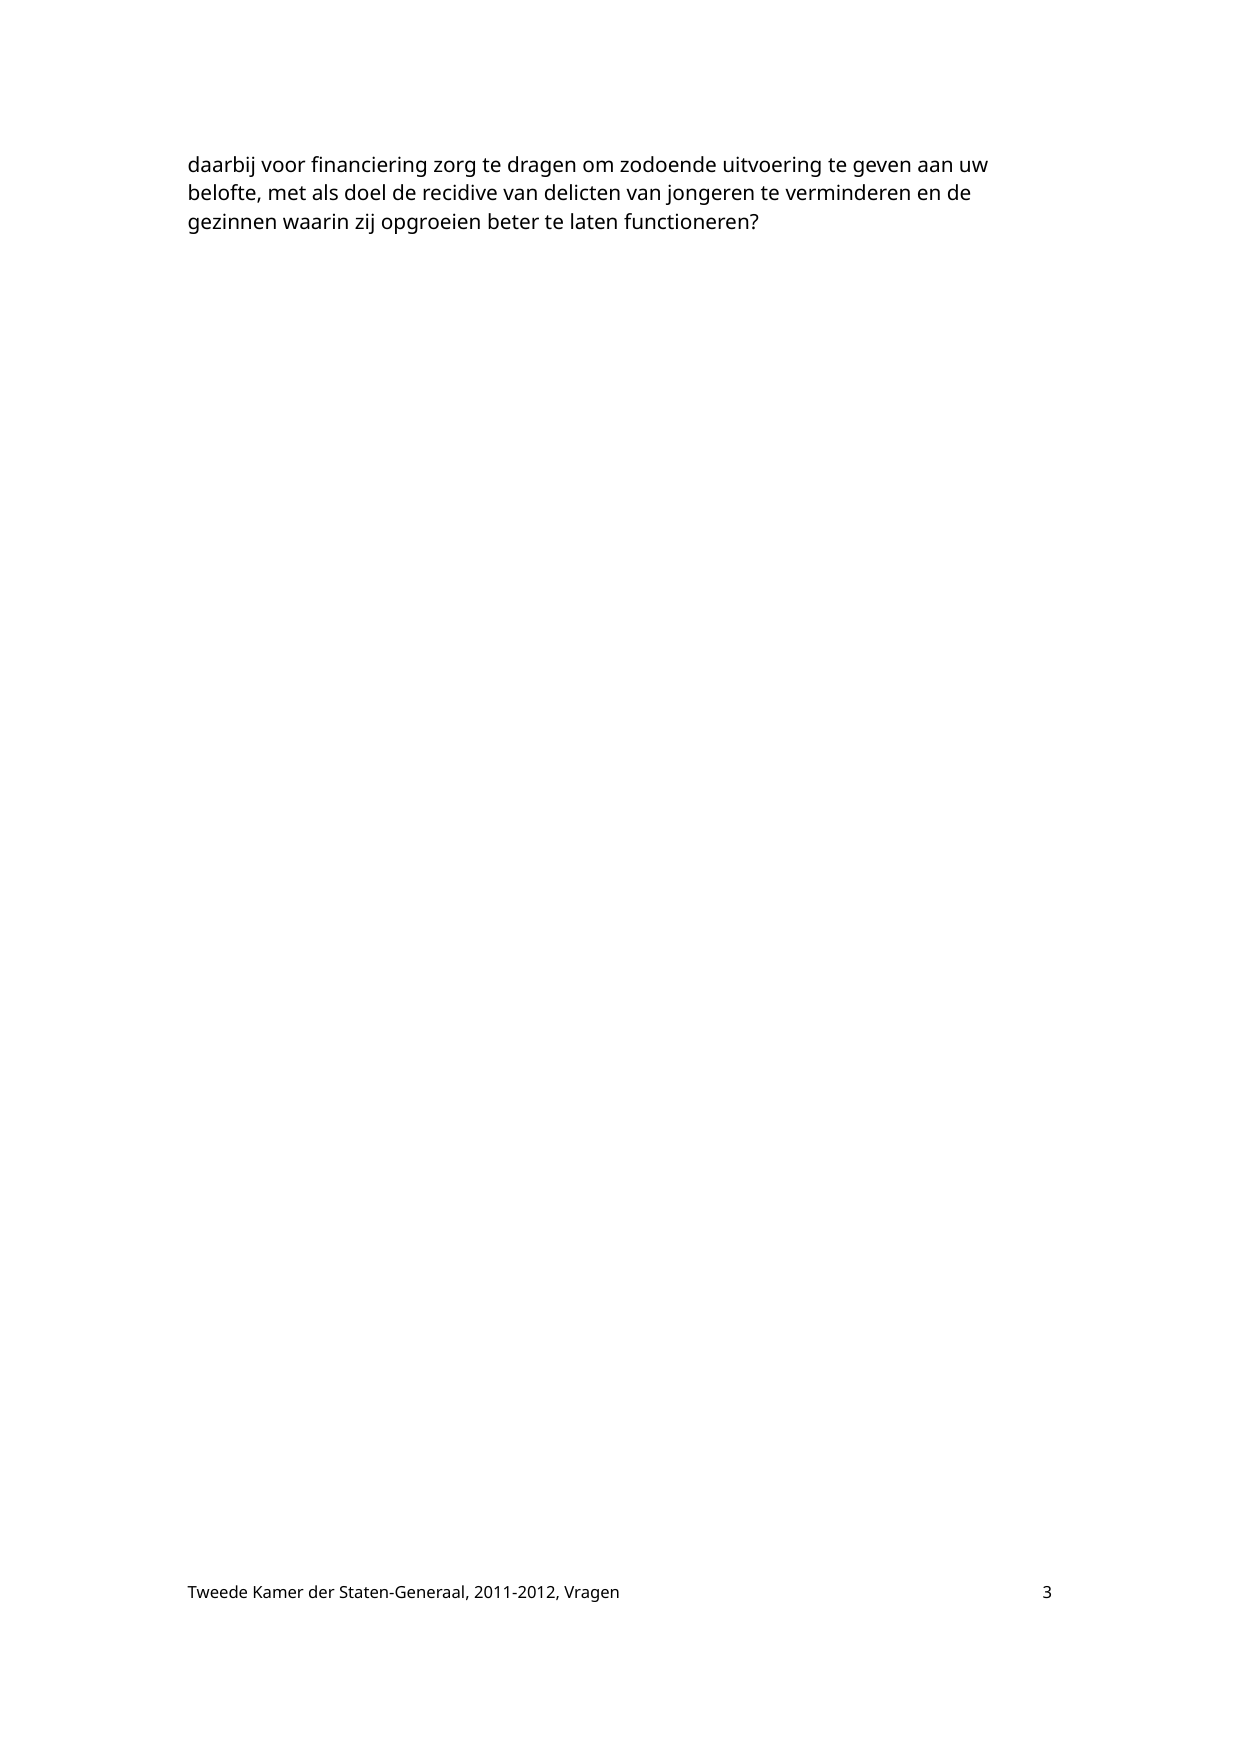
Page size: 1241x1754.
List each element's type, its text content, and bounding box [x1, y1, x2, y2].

text daarbij voor financiering zorg te dragen om zodoende uitvoering te geven aan uw belofte, met als doel de recidive van delicten van jongeren te verminderen en de gezinnen waarin zij opgroeien beter te laten functioneren? [187, 150, 1053, 235]
